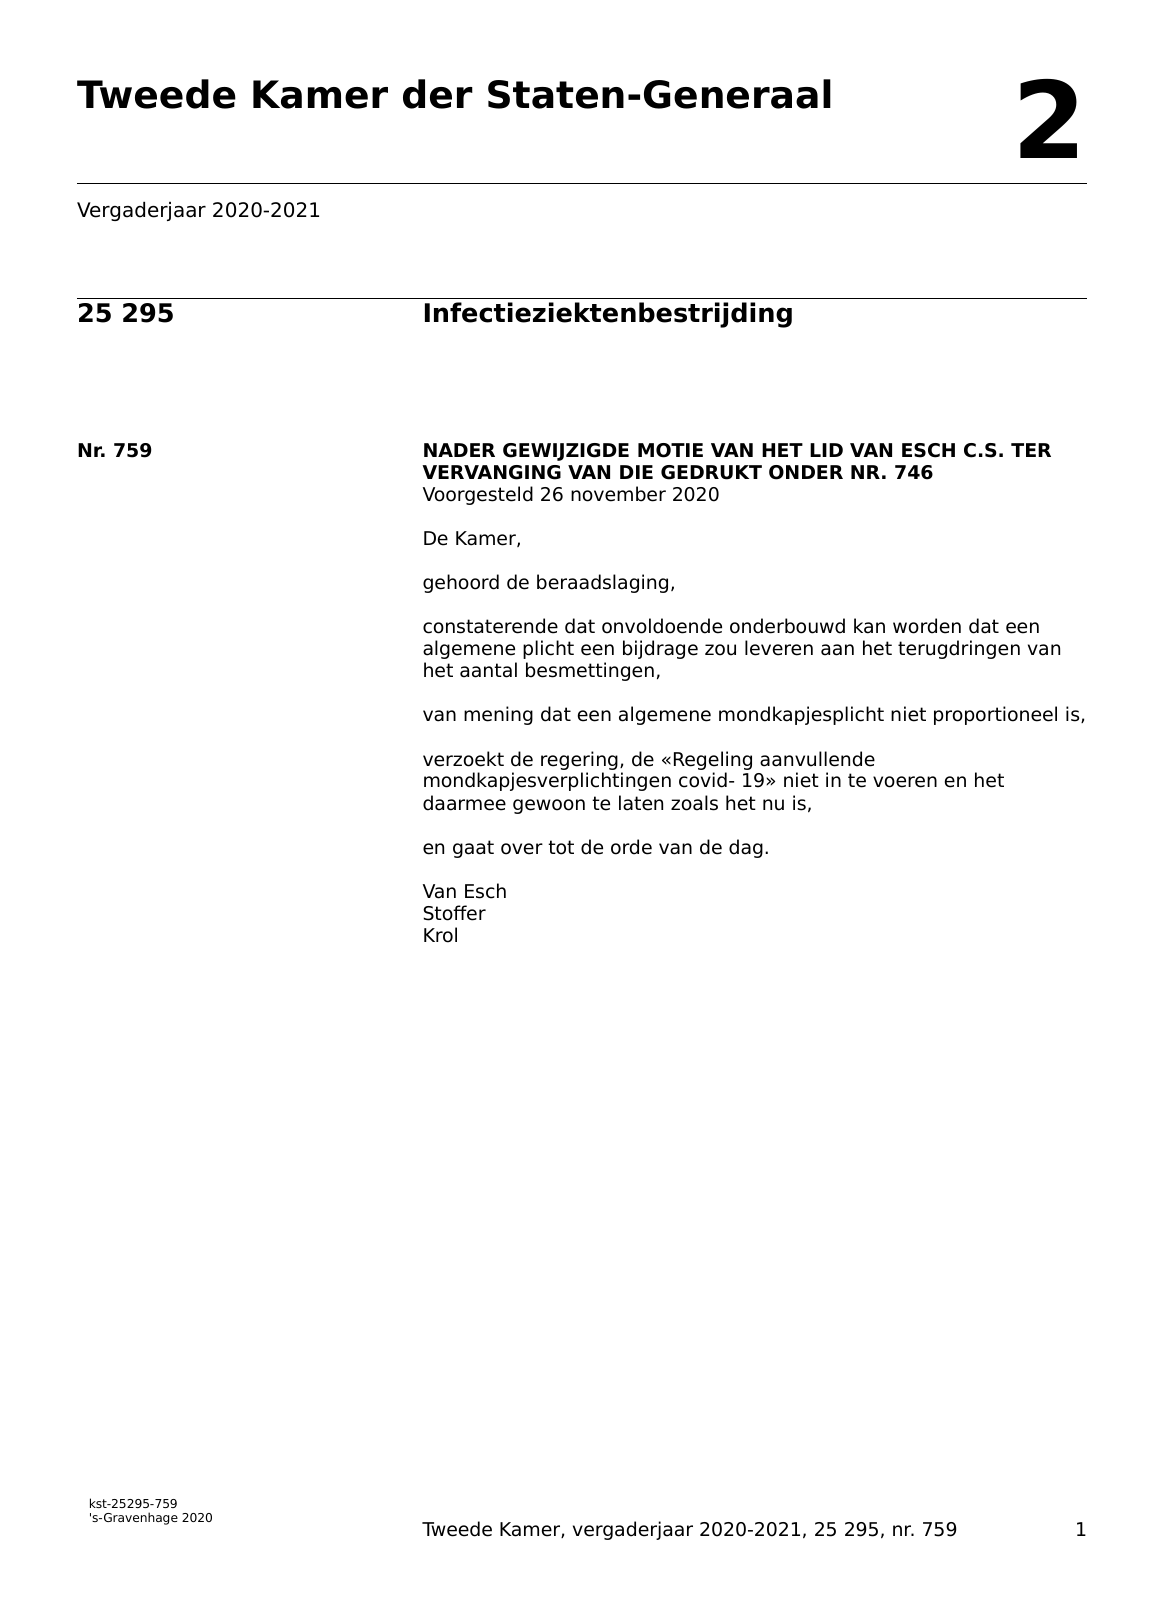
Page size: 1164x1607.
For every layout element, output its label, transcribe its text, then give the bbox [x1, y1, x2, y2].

text constaterende dat onvoldoende onderbouwd kan worden dat een algemene plicht een bijdrage zou leveren aan het terugdringen van het aantal besmettingen, [422, 616, 1087, 682]
text verzoekt de regering, de «Regeling aanvullende mondkapjesverplichtingen covid- 19» niet in te voeren en het daarmee gewoon te laten zoals het nu is, [422, 748, 1087, 814]
text De Kamer, [422, 528, 1087, 550]
subtitle 25 295 Infectieziektenbestrijding [77, 299, 1087, 329]
text Stoffer [422, 903, 1087, 925]
text 's-Gravenhage 2020 [88, 1511, 323, 1525]
subtitle Nr. 759 NADER GEWIJZIGDE MOTIE VAN HET LID VAN ESCH C.S. TER VERVANGING VAN DIE GEDRUKT ONDER NR. 746 [77, 440, 1087, 484]
text kst-25295-759 [88, 1497, 323, 1511]
text van mening dat een algemene mondkapjesplicht niet proportioneel is, [422, 704, 1087, 726]
table_header Tweede Kamer der Staten-Generaal [77, 59, 886, 183]
text Krol [422, 925, 1087, 947]
text Voorgesteld 26 november 2020 [422, 484, 1087, 506]
text Van Esch [422, 881, 1087, 903]
text gehoord de beraadslaging, [422, 572, 1087, 594]
table_header 2 [886, 59, 1087, 183]
table_cell Vergaderjaar 2020-2021 [77, 184, 1087, 298]
text en gaat over tot de orde van de dag. [422, 837, 1087, 858]
